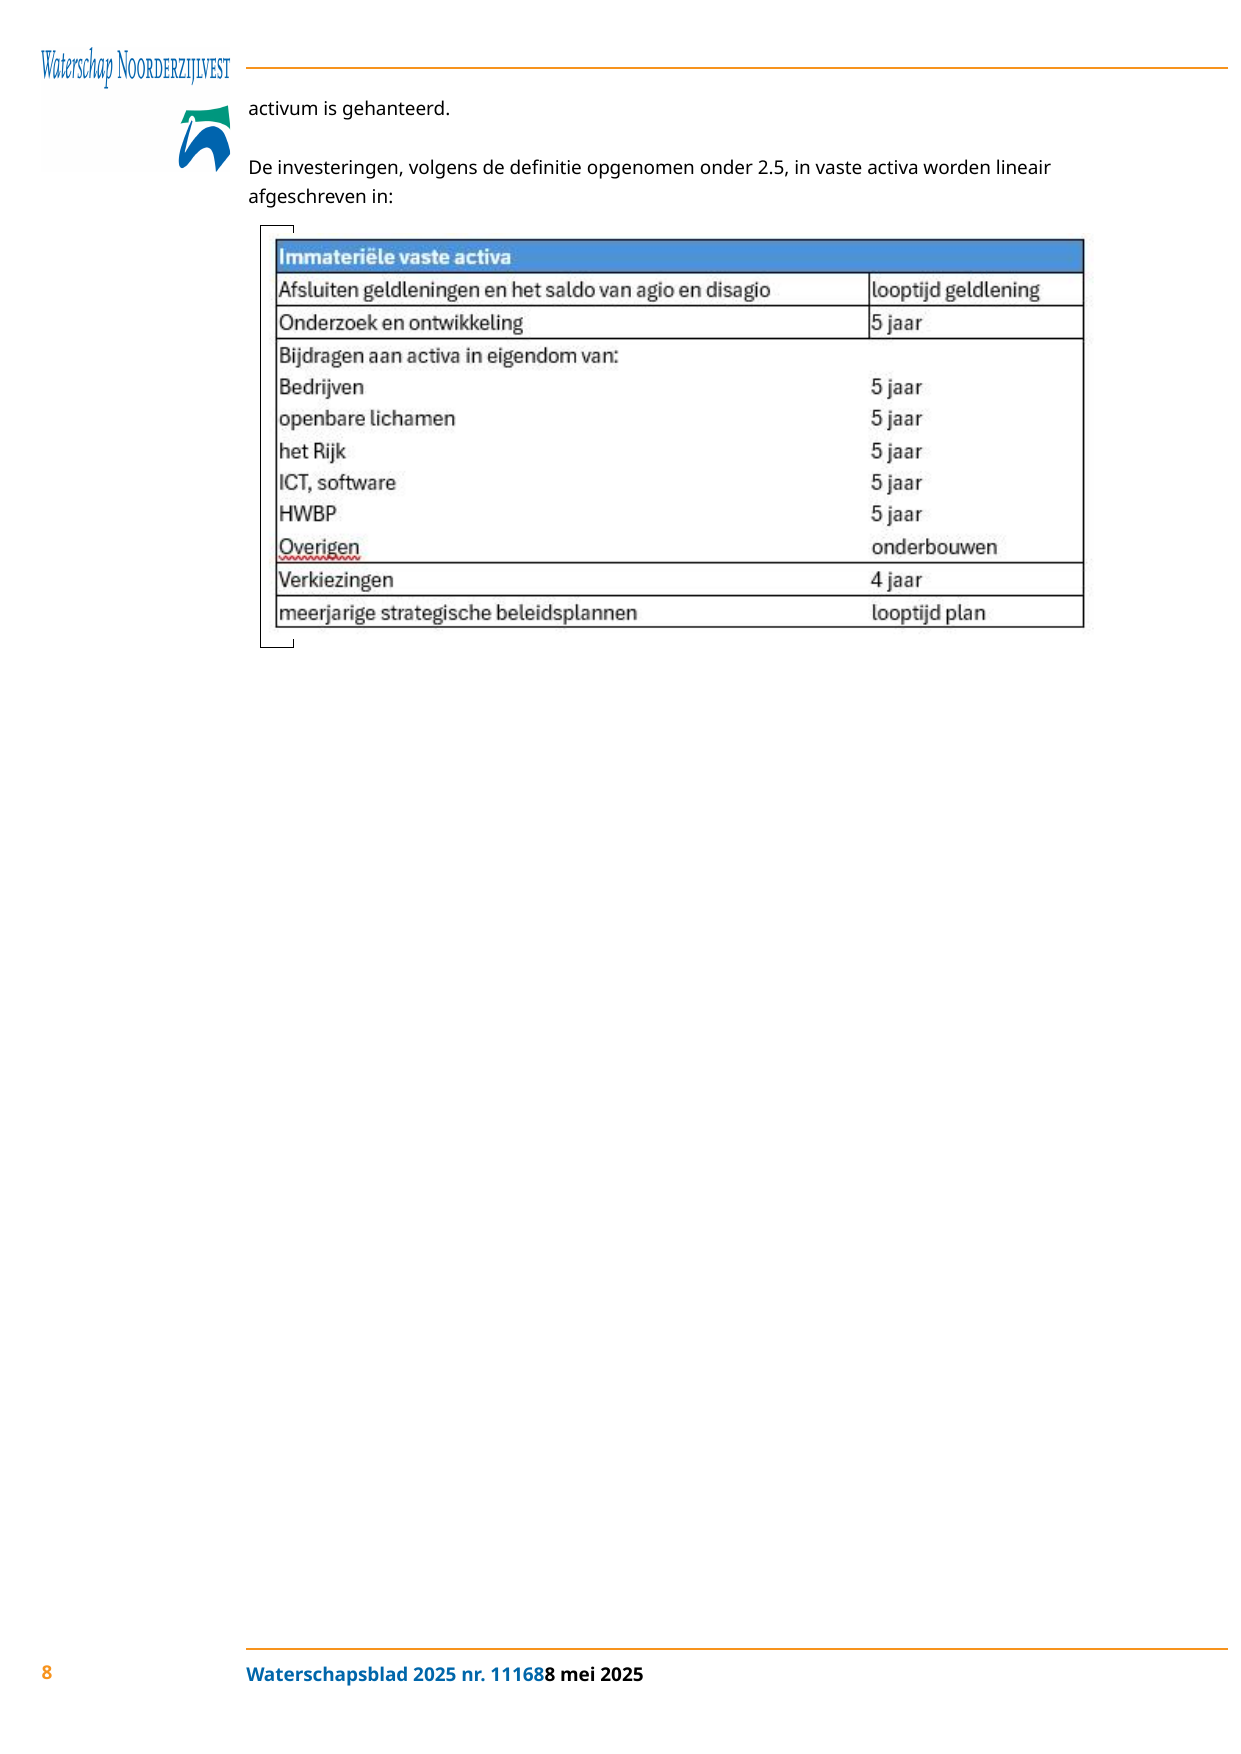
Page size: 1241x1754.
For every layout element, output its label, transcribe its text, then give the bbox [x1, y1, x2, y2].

text activum is gehanteerd. [248, 95, 1152, 121]
picture [268, 233, 1094, 639]
picture [41, 47, 231, 172]
text De investeringen, volgens de definitie opgenomen onder 2.5, in vaste activa worden lineair afgeschreven in: [248, 154, 1152, 209]
